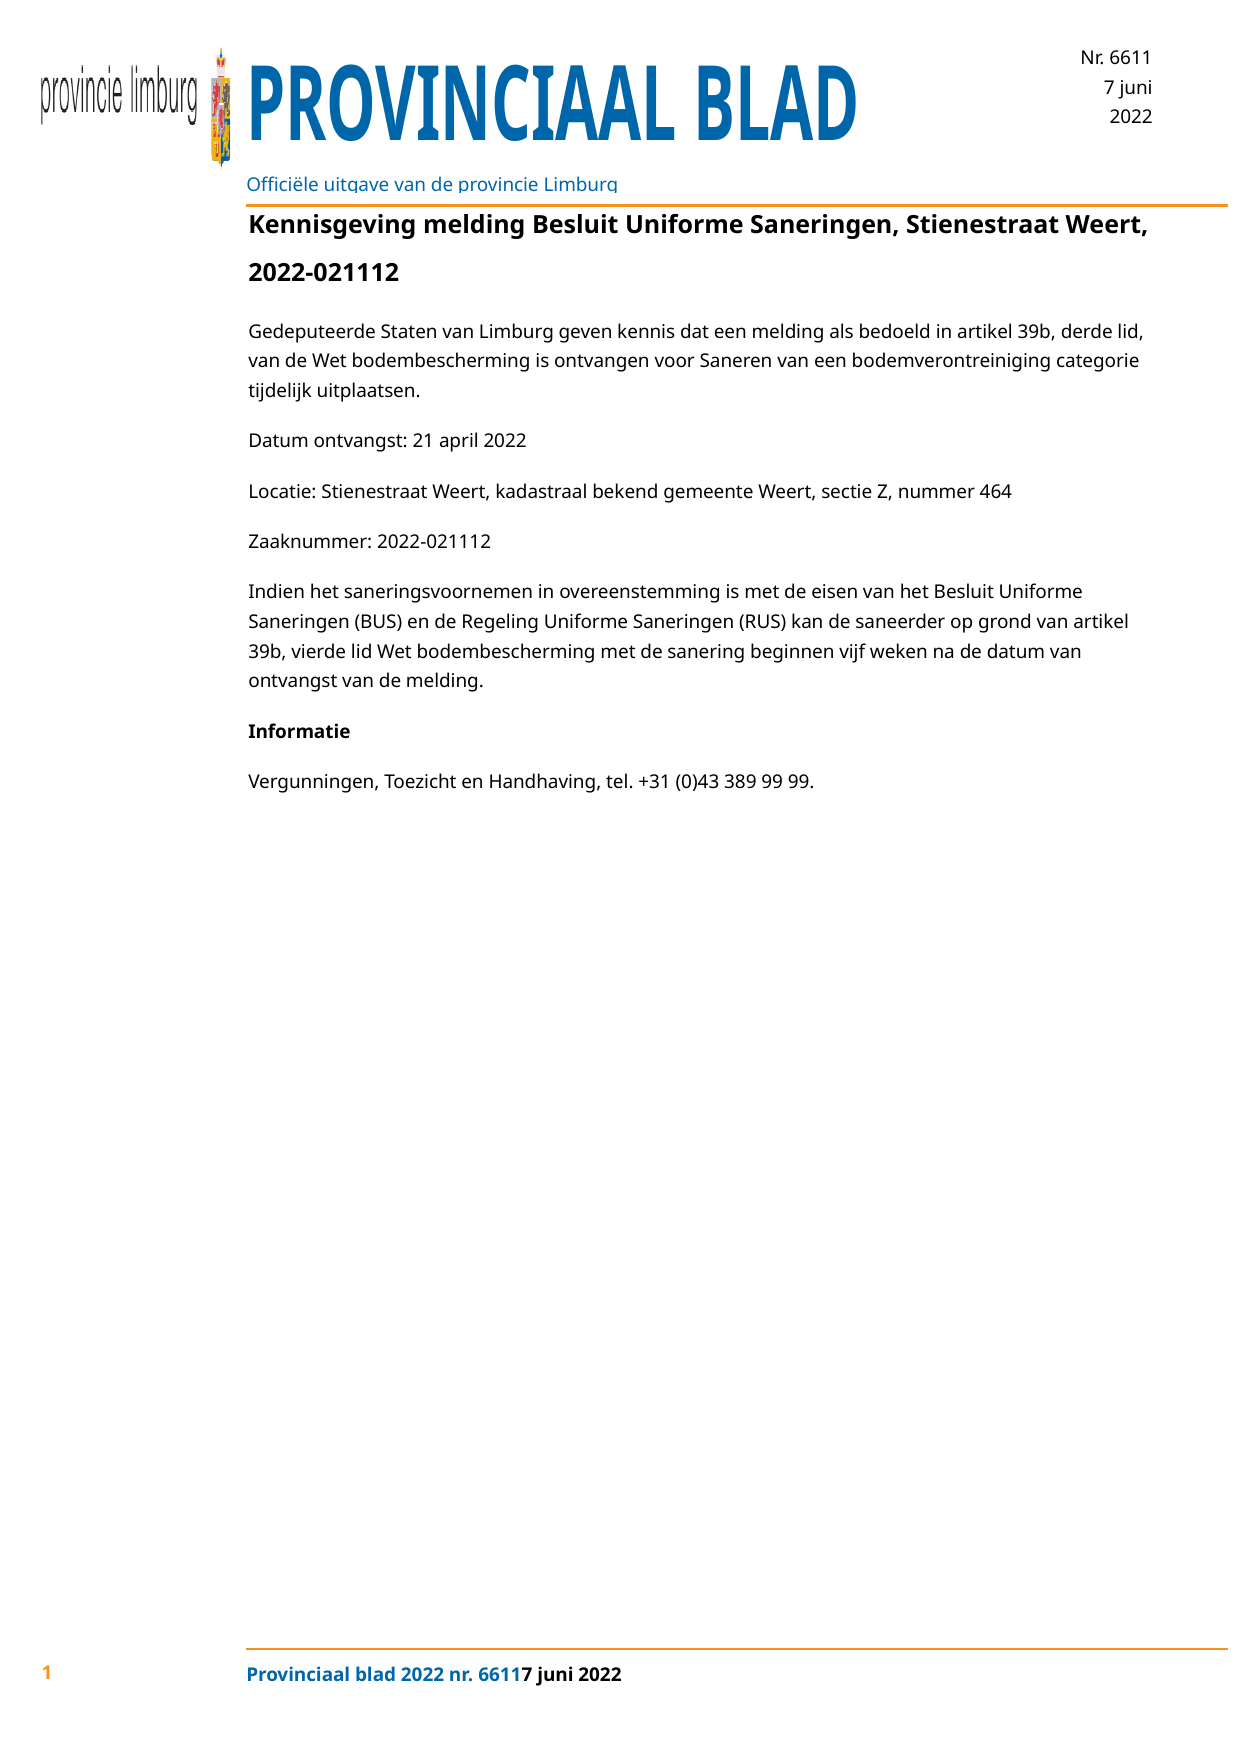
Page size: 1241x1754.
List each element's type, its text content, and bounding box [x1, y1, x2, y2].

text Kennisgeving melding Besluit Uniforme Saneringen, Stienestraat Weert, 2022-021112 [248, 207, 1152, 288]
text Vergunningen, Toezicht en Handhaving, tel. +31 (0)43 389 99 99. [248, 768, 1152, 794]
text Gedeputeerde Staten van Limburg geven kennis dat een melding als bedoeld in artikel 39b, derde lid, van de Wet bodembescherming is ontvangen voor Saneren van een bodemverontreiniging categorie tijdelijk uitplaatsen. [248, 318, 1152, 403]
text Informatie [248, 718, 1152, 744]
text Indien het saneringsvoornemen in overeenstemming is met de eisen van het Besluit Uniforme Saneringen (BUS) en de Regeling Uniforme Saneringen (RUS) kan de saneerder op grond van artikel 39b, vierde lid Wet bodembescherming met de sanering beginnen vijf weken na de datum van ontvangst van de melding. [248, 579, 1152, 693]
text Datum ontvangst: 21 april 2022 [248, 427, 1152, 453]
text Locatie: Stienestraat Weert, kadastraal bekend gemeente Weert, sectie Z, nummer 464 [248, 478, 1152, 504]
text Zaaknummer: 2022-021112 [248, 528, 1152, 554]
picture [41, 47, 231, 172]
